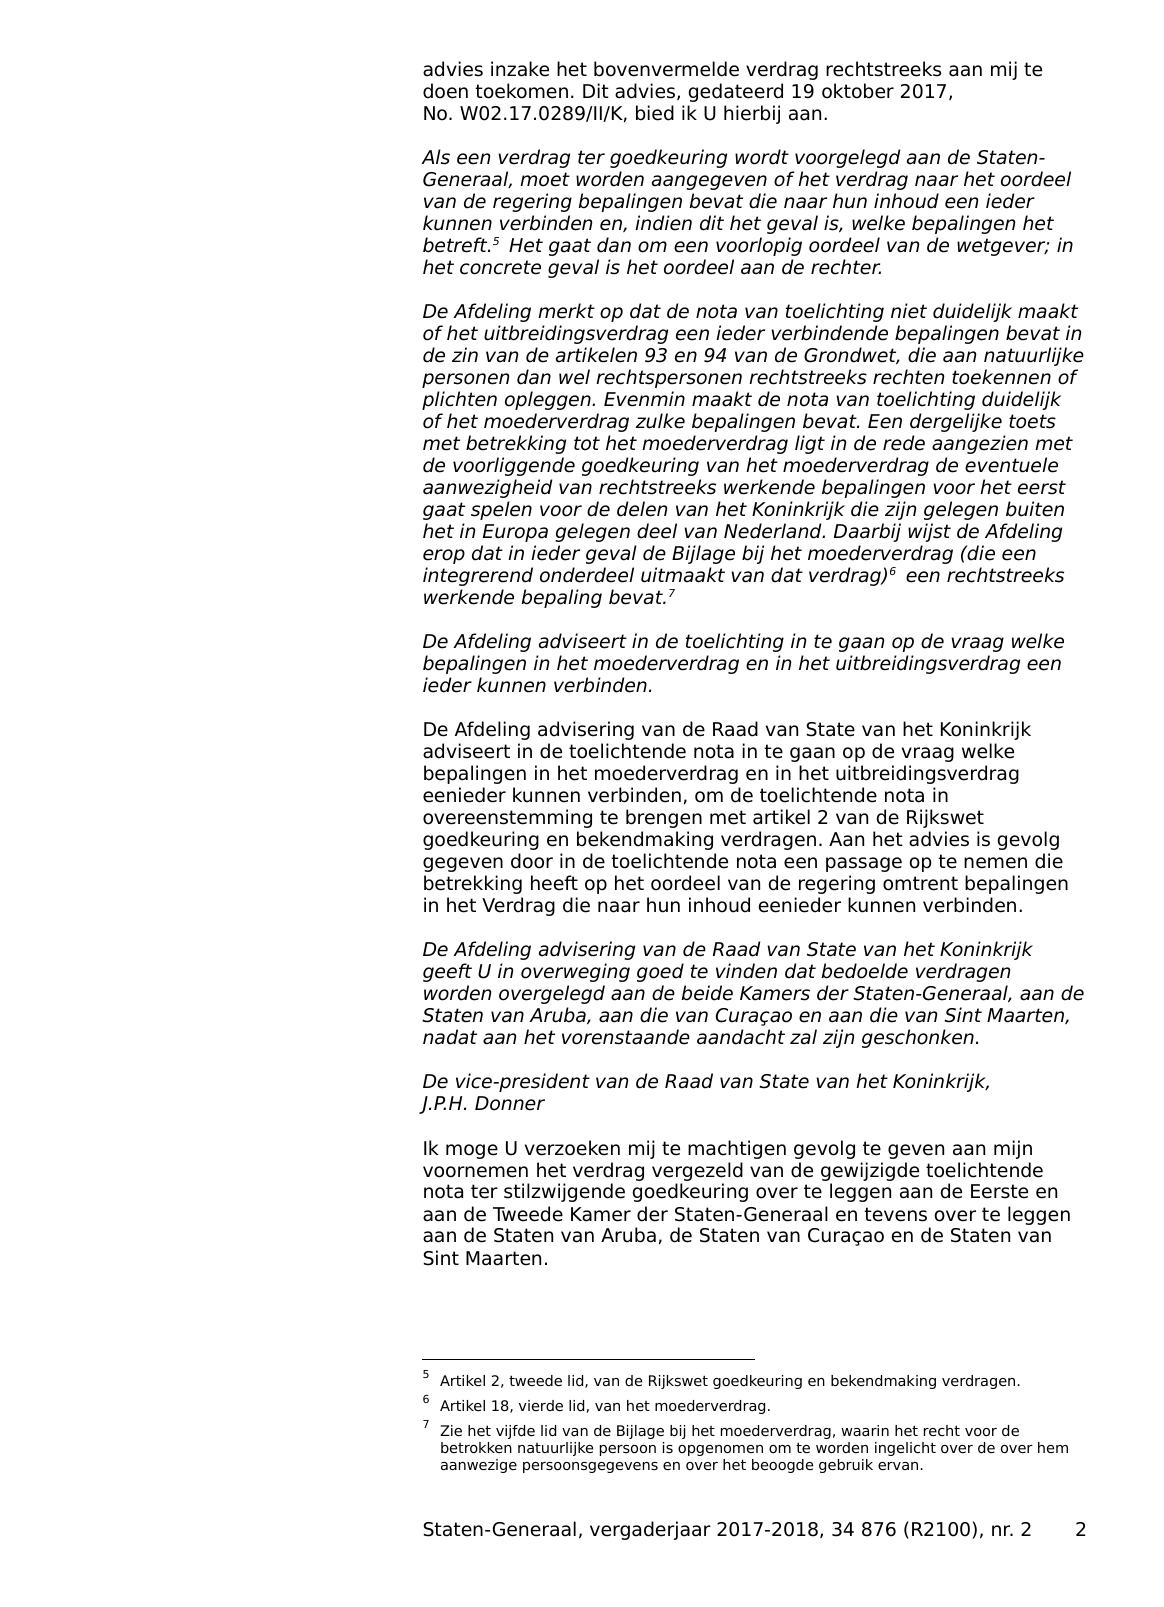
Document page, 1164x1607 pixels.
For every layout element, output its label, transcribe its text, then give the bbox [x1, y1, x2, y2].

text De Afdeling advisering van de Raad van State van het Koninkrijk geeft U in overweging goed te vinden dat bedoelde verdragen worden overgelegd aan de beide Kamers der Staten-Generaal, aan de Staten van Aruba, aan die van Curaçao en aan die van Sint Maarten, nadat aan het vorenstaande aandacht zal zijn geschonken. [422, 939, 1087, 1049]
text De Afdeling adviseert in de toelichting in te gaan op de vraag welke bepalingen in het moederverdrag en in het uitbreidingsverdrag een ieder kunnen verbinden. [422, 631, 1087, 697]
text De Afdeling advisering van de Raad van State van het Koninkrijk adviseert in de toelichtende nota in te gaan op de vraag welke bepalingen in het moederverdrag en in het uitbreidingsverdrag eenieder kunnen verbinden, om de toelichtende nota in overeenstemming te brengen met artikel 2 van de Rijkswet goedkeuring en bekendmaking verdragen. Aan het advies is gevolg gegeven door in de toelichtende nota een passage op te nemen die betrekking heeft op het oordeel van de regering omtrent bepalingen in het Verdrag die naar hun inhoud eenieder kunnen verbinden. [422, 719, 1087, 917]
text Artikel 18, vierde lid, van het moederverdrag. [422, 1393, 1087, 1416]
text J.P.H. Donner [422, 1093, 1087, 1115]
text Als een verdrag ter goedkeuring wordt voorgelegd aan de Staten-Generaal, moet worden aangegeven of het verdrag naar het oordeel van de regering bepalingen bevat die naar hun inhoud een ieder kunnen verbinden en, indien dit het geval is, welke bepalingen het betreft. Het gaat dan om een voorlopig oordeel van de wetgever; in het concrete geval is het oordeel aan de rechter. [422, 147, 1087, 279]
text Ik moge U verzoeken mij te machtigen gevolg te geven aan mijn voornemen het verdrag vergezeld van de gewijzigde toelichtende nota ter stilzwijgende goedkeuring over te leggen aan de Eerste en aan de Tweede Kamer der Staten-Generaal en tevens over te leggen aan de Staten van Aruba, de Staten van Curaçao en de Staten van Sint Maarten. [422, 1137, 1087, 1269]
text advies inzake het bovenvermelde verdrag rechtstreeks aan mij te doen toekomen. Dit advies, gedateerd 19 oktober 2017, No. W02.17.0289/II/K, bied ik U hierbij aan. [422, 59, 1087, 125]
text Zie het vijfde lid van de Bijlage bij het moederverdrag, waarin het recht voor de betrokken natuurlijke persoon is opgenomen om te worden ingelicht over de over hem aanwezige persoonsgegevens en over het beoogde gebruik ervan. [422, 1418, 1087, 1474]
text De Afdeling merkt op dat de nota van toelichting niet duidelijk maakt of het uitbreidingsverdrag een ieder verbindende bepalingen bevat in de zin van de artikelen 93 en 94 van de Grondwet, die aan natuurlijke personen dan wel rechtspersonen rechtstreeks rechten toekennen of plichten opleggen. Evenmin maakt de nota van toelichting duidelijk of het moederverdrag zulke bepalingen bevat. Een dergelijke toets met betrekking tot het moederverdrag ligt in de rede aangezien met de voorliggende goedkeuring van het moederverdrag de eventuele aanwezigheid van rechtstreeks werkende bepalingen voor het eerst gaat spelen voor de delen van het Koninkrijk die zijn gelegen buiten het in Europa gelegen deel van Nederland. Daarbij wijst de Afdeling erop dat in ieder geval de Bijlage bij het moederverdrag (die een integrerend onderdeel uitmaakt van dat verdrag) een rechtstreeks werkende bepaling bevat. [422, 301, 1087, 609]
text Artikel 2, tweede lid, van de Rijkswet goedkeuring en bekendmaking verdragen. [422, 1368, 1087, 1391]
text De vice-president van de Raad van State van het Koninkrijk, [422, 1071, 1087, 1093]
